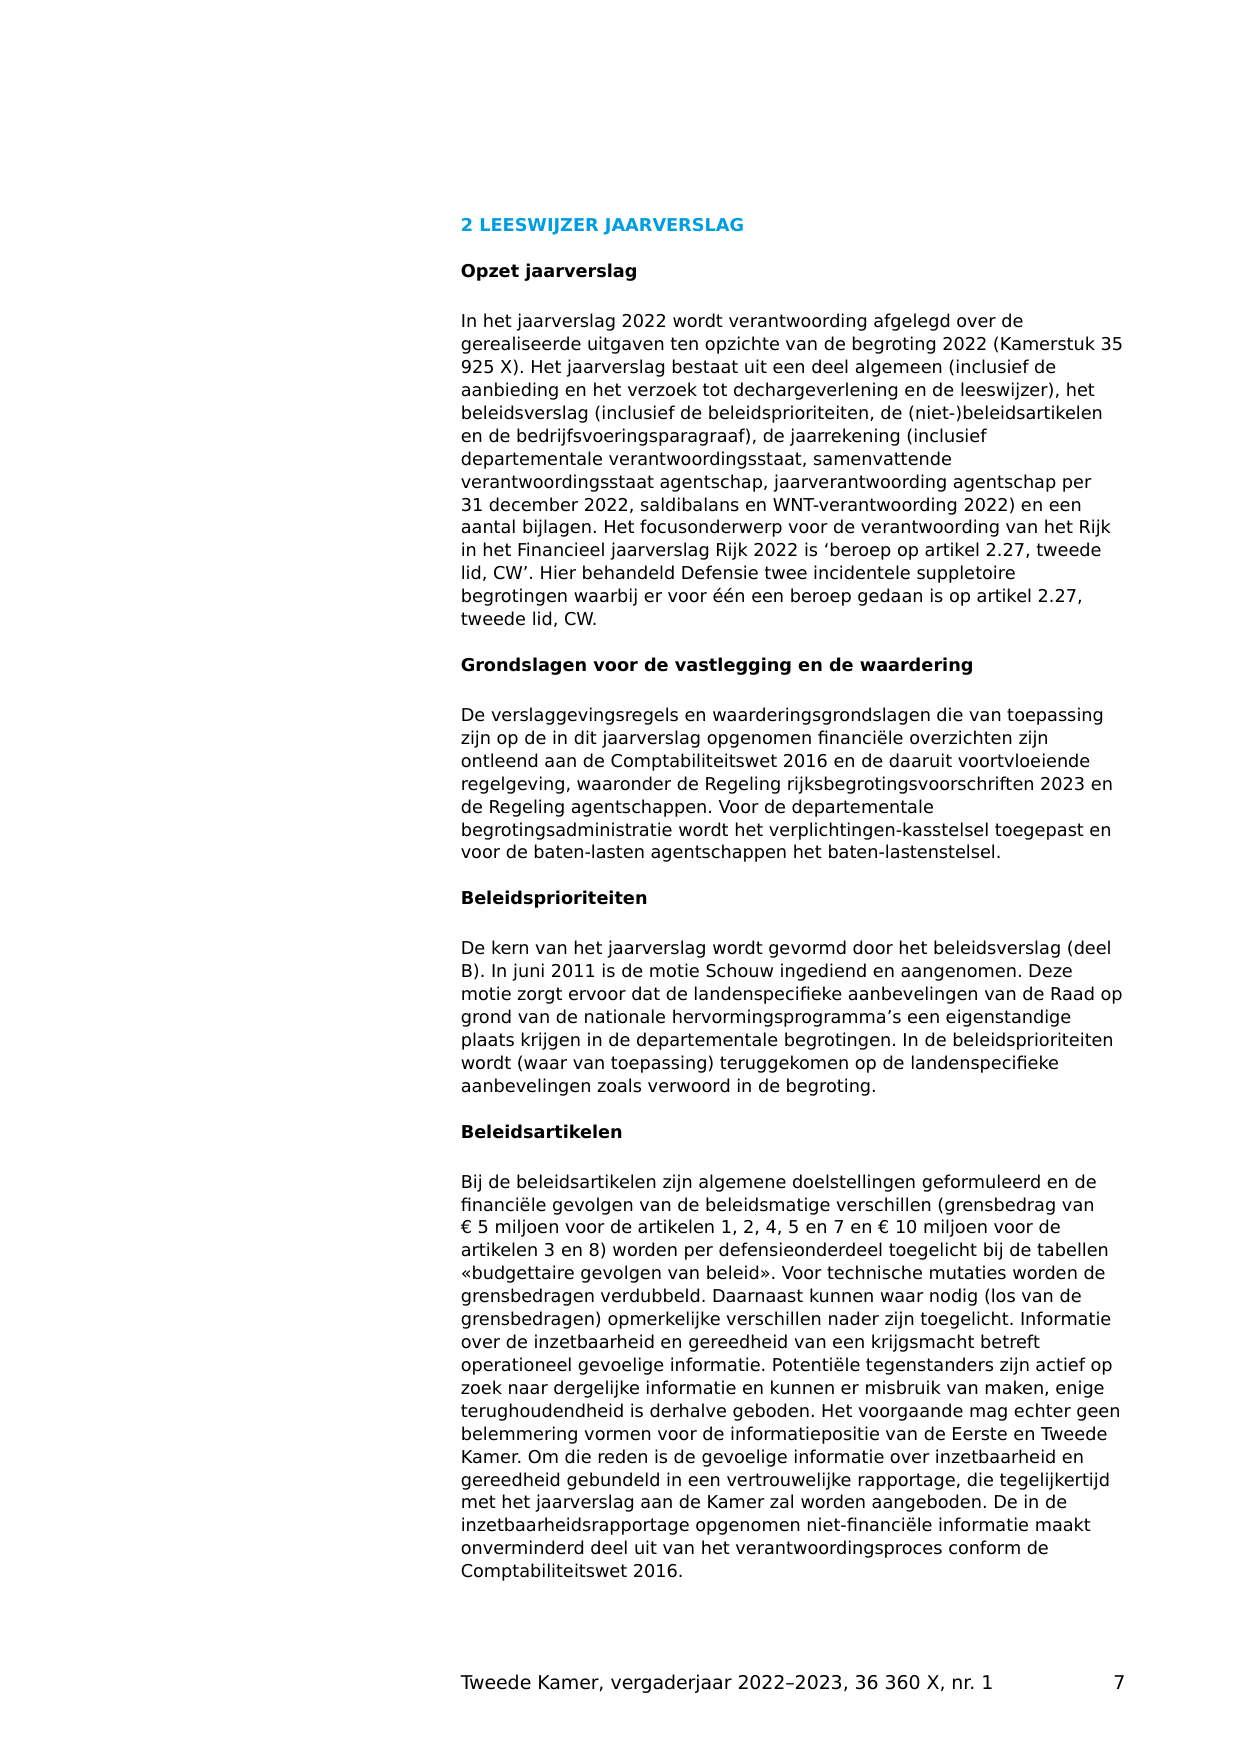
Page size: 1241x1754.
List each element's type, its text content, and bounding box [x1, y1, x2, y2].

text De verslaggevingsregels en waarderingsgrondslagen die van toepassing zijn op de in dit jaarverslag opgenomen financiële overzichten zijn ontleend aan de Comptabiliteitswet 2016 en de daaruit voortvloeiende regelgeving, waaronder de Regeling rijksbegrotingsvoorschriften 2023 en de Regeling agentschappen. Voor de departementale begrotingsadministratie wordt het verplichtingen-kasstelsel toegepast en voor de baten-lasten agentschappen het baten-lastenstelsel. [461, 703, 1125, 863]
text Beleidsartikelen [461, 1120, 1125, 1143]
text In het jaarverslag 2022 wordt verantwoording afgelegd over de gerealiseerde uitgaven ten opzichte van de begroting 2022 (Kamerstuk 35 925 X). Het jaarverslag bestaat uit een deel algemeen (inclusief de aanbieding en het verzoek tot dechargeverlening en de leeswijzer), het beleidsverslag (inclusief de beleidsprioriteiten, de (niet-)beleidsartikelen en de bedrijfsvoeringsparagraaf), de jaarrekening (inclusief departementale verantwoordingsstaat, samenvattende verantwoordingsstaat agentschap, jaarverantwoording agentschap per 31 december 2022, saldibalans en WNT-verantwoording 2022) en een aantal bijlagen. Het focusonderwerp voor de verantwoording van het Rijk in het Financieel jaarverslag Rijk 2022 is ‘beroep op artikel 2.27, tweede lid, CW’. Hier behandeld Defensie twee incidentele suppletoire begrotingen waarbij er voor één een beroep gedaan is op artikel 2.27, tweede lid, CW. [461, 309, 1125, 630]
text Beleidsprioriteiten [461, 886, 1125, 909]
text Opzet jaarverslag [461, 259, 1125, 282]
text Bij de beleidsartikelen zijn algemene doelstellingen geformuleerd en de financiële gevolgen van de beleidsmatige verschillen (grensbedrag van € 5 miljoen voor de artikelen 1, 2, 4, 5 en 7 en € 10 miljoen voor de artikelen 3 en 8) worden per defensieonderdeel toegelicht bij de tabellen «budgettaire gevolgen van beleid». Voor technische mutaties worden de grensbedragen verdubbeld. Daarnaast kunnen waar nodig (los van de grensbedragen) opmerkelijke verschillen nader zijn toegelicht. Informatie over de inzetbaarheid en gereedheid van een krijgsmacht betreft operationeel gevoelige informatie. Potentiële tegenstanders zijn actief op zoek naar dergelijke informatie en kunnen er misbruik van maken, enige terughoudendheid is derhalve geboden. Het voorgaande mag echter geen belemmering vormen voor de informatiepositie van de Eerste en Tweede Kamer. Om die reden is de gevoelige informatie over inzetbaarheid en gereedheid gebundeld in een vertrouwelijke rapportage, die tegelijkertijd met het jaarverslag aan de Kamer zal worden aangeboden. De in de inzetbaarheidsrapportage opgenomen niet-financiële informatie maakt onverminderd deel uit van het verantwoordingsproces conform de Comptabiliteitswet 2016. [461, 1170, 1125, 1582]
title 2 LEESWIJZER JAARVERSLAG [461, 213, 1125, 236]
text Grondslagen voor de vastlegging en de waardering [461, 653, 1125, 676]
text De kern van het jaarverslag wordt gevormd door het beleidsverslag (deel B). In juni 2011 is de motie Schouw ingediend en aangenomen. Deze motie zorgt ervoor dat de landenspecifieke aanbevelingen van de Raad op grond van de nationale hervormingsprogramma’s een eigenstandige plaats krijgen in de departementale begrotingen. In de beleidsprioriteiten wordt (waar van toepassing) teruggekomen op de landenspecifieke aanbevelingen zoals verwoord in de begroting. [461, 936, 1125, 1097]
